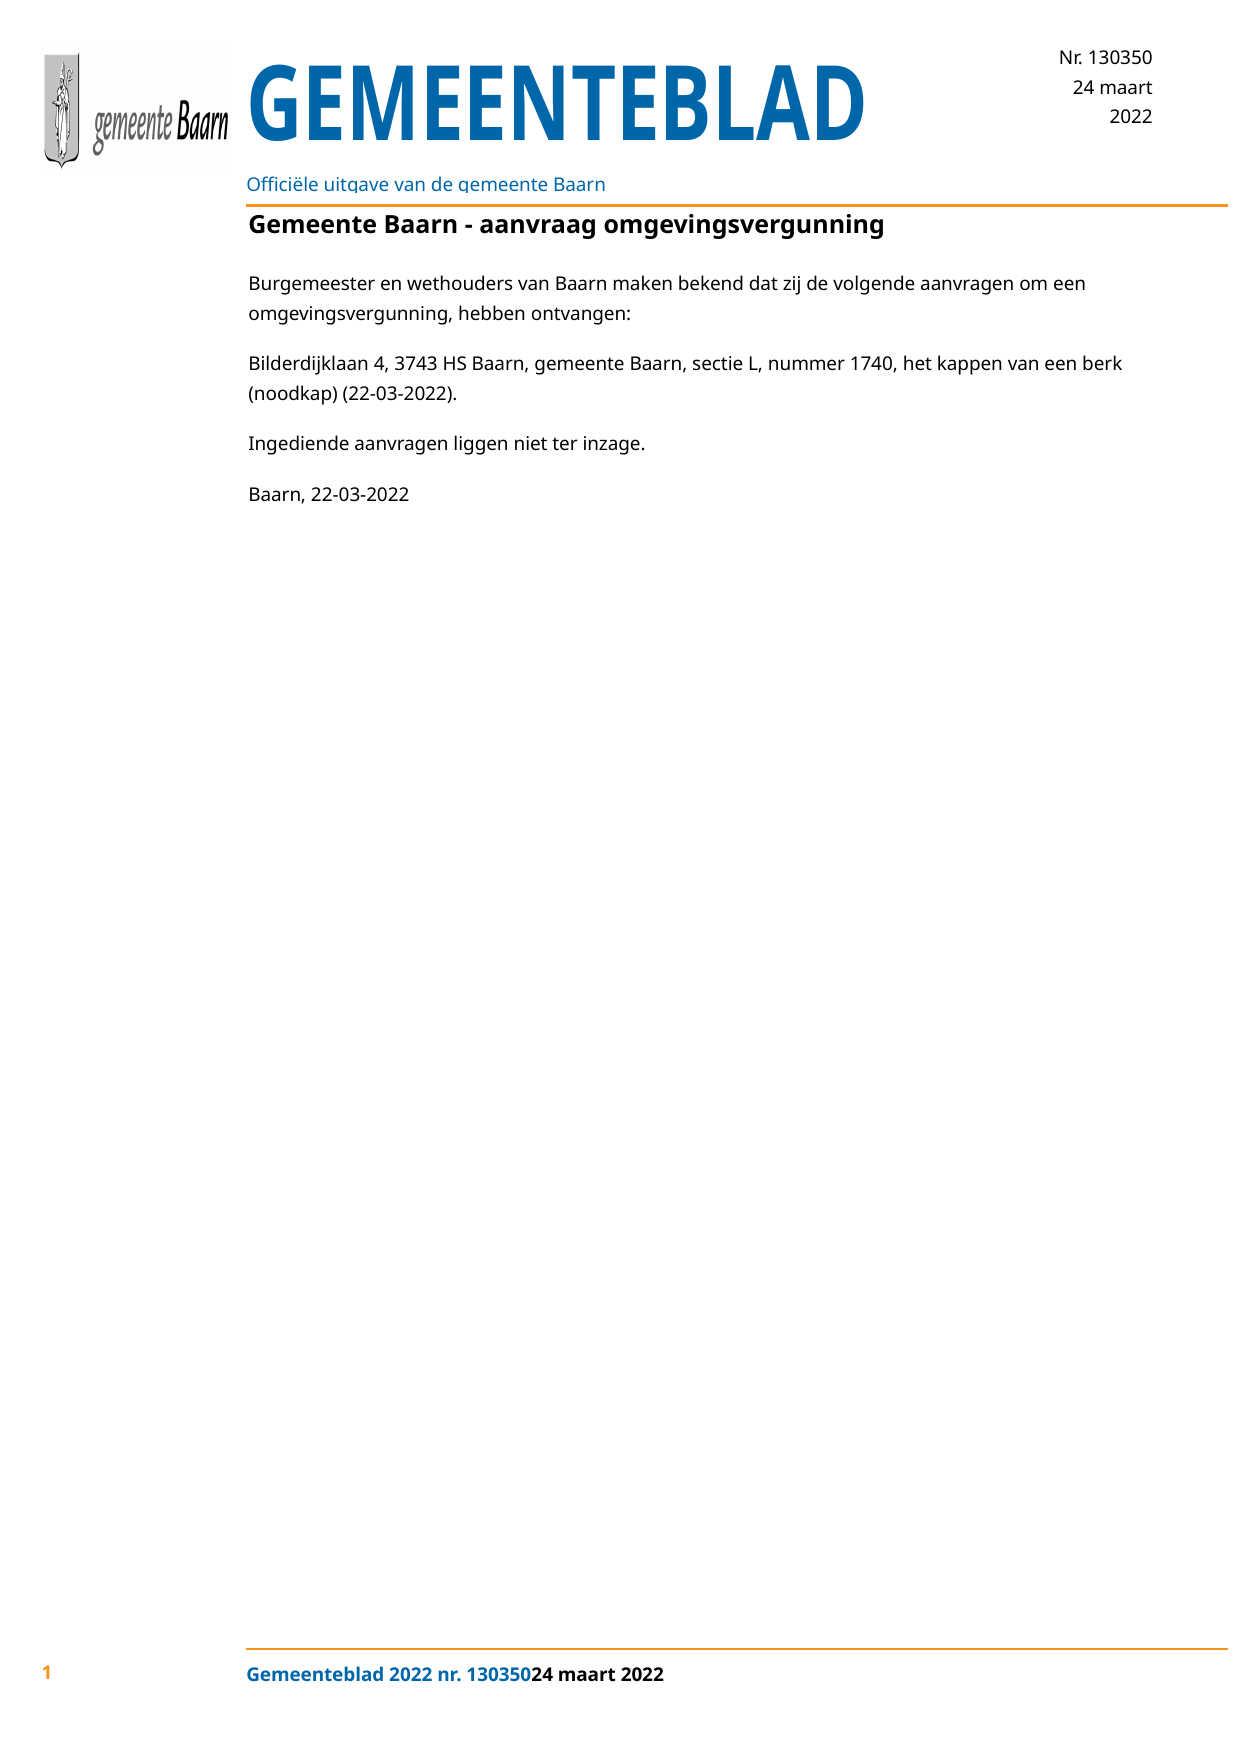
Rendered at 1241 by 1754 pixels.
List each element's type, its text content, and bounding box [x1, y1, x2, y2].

text Ingediende aanvragen liggen niet ter inzage. [248, 430, 1152, 456]
text Burgemeester en wethouders van Baarn maken bekend dat zij de volgende aanvragen om een omgevingsvergunning, hebben ontvangen: [248, 270, 1152, 326]
text Gemeente Baarn - aanvraag omgevingsvergunning [248, 207, 1152, 241]
text Bilderdijklaan 4, 3743 HS Baarn, gemeente Baarn, sectie L, nummer 1740, het kappen van een berk (noodkap) (22-03-2022). [248, 350, 1152, 406]
picture [41, 47, 231, 172]
text Baarn, 22-03-2022 [248, 481, 1152, 506]
